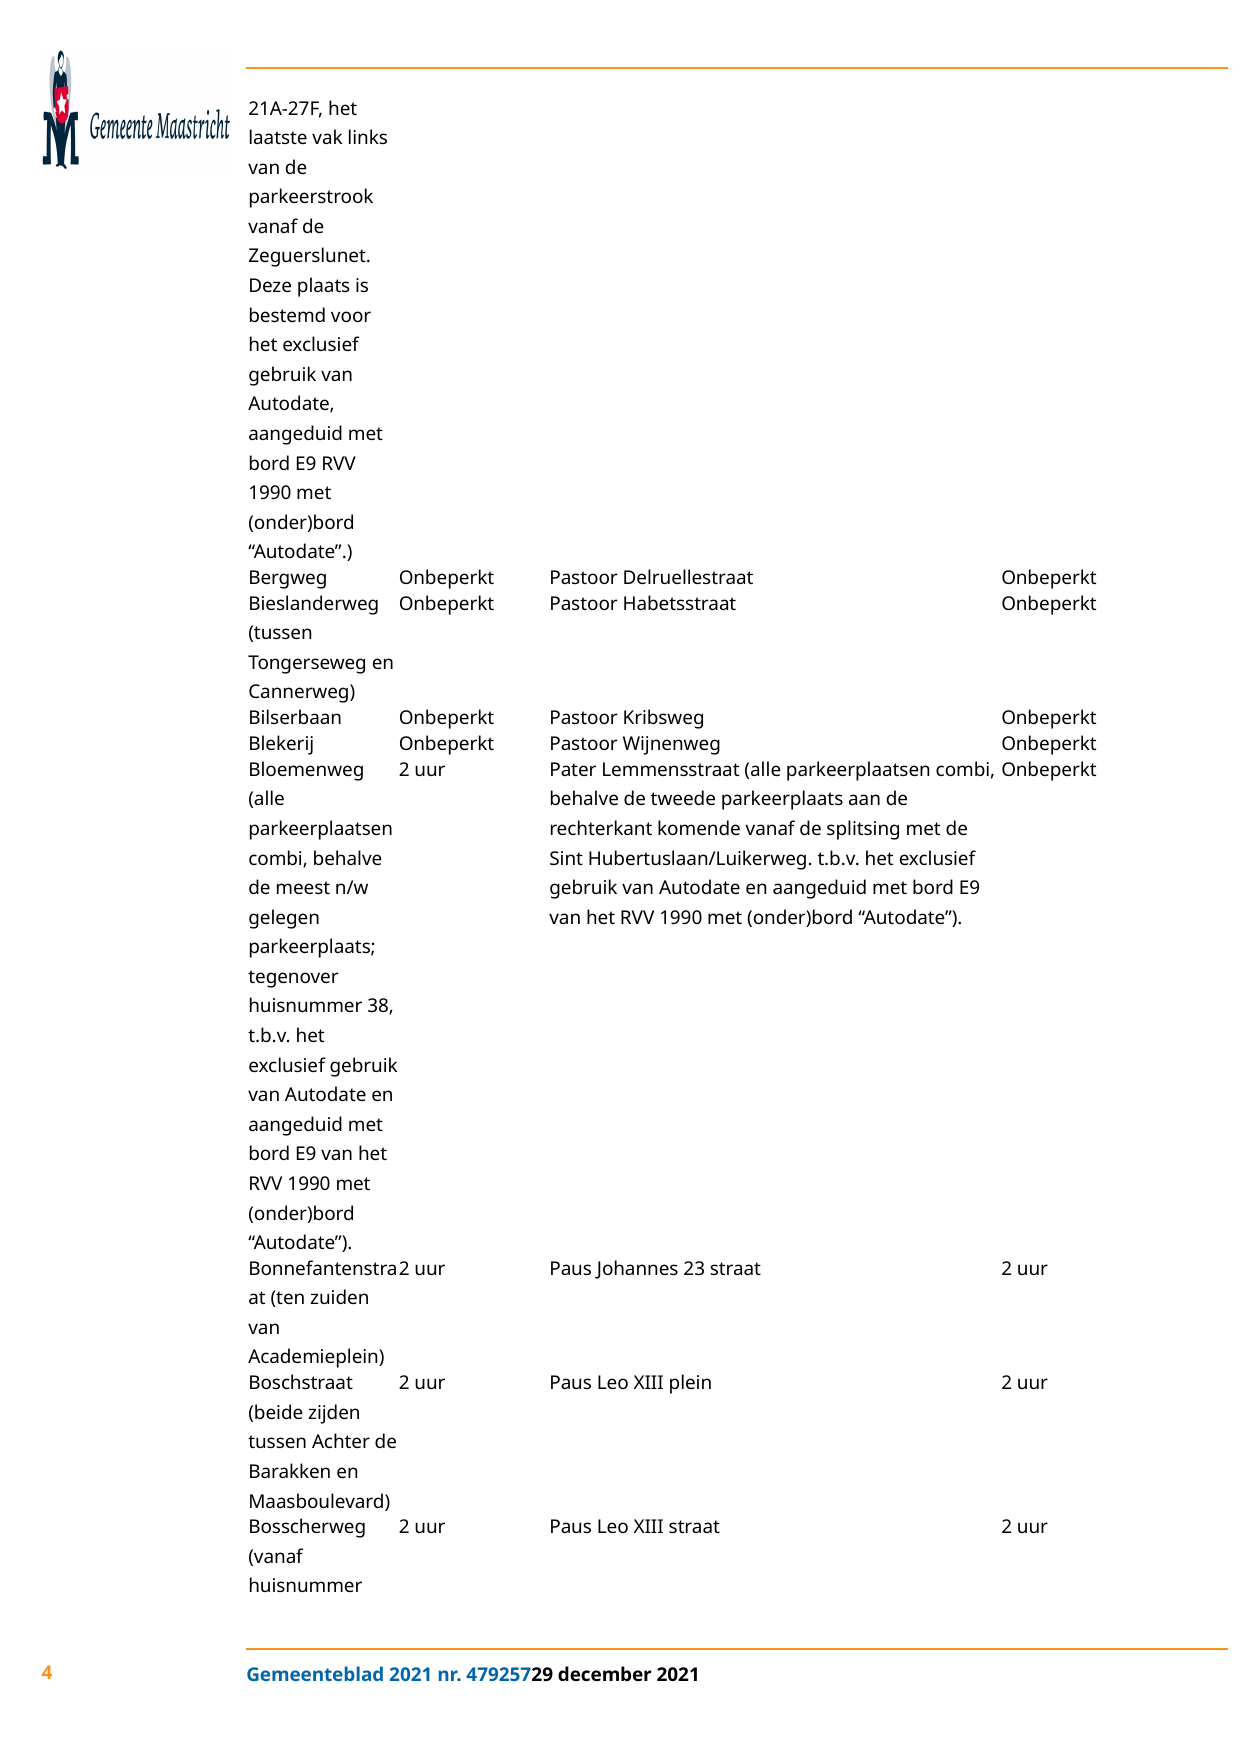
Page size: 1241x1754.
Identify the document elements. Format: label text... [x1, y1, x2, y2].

table_cell Bieslanderweg (tussen Tongerseweg en Cannerweg) [248, 590, 398, 704]
table_cell 2 uur [399, 1370, 549, 1513]
table_cell Bonnefantenstraat (ten zuiden van Academieplein) [248, 1255, 398, 1369]
table_cell 2 uur [399, 1255, 549, 1369]
table_cell Onbeperkt [1001, 705, 1152, 730]
table_cell [399, 95, 549, 564]
table_cell Onbeperkt [1001, 730, 1152, 756]
table_cell Pater Lemmensstraat (alle parkeerplaatsen combi, behalve de tweede parkeerplaats aan de rechterkant komende vanaf de splitsing met de Sint Hubertuslaan/Luikerweg. t.b.v. het exclusief gebruik van Autodate en aangeduid met bord E9 van het RVV 1990 met (onder)bord “Autodate”). [549, 756, 1001, 1255]
table_cell 2 uur [399, 756, 549, 1255]
table_cell Pastoor Delruellestraat [549, 564, 1001, 590]
table_cell Blekerij [248, 730, 398, 756]
table_cell Onbeperkt [1001, 590, 1152, 704]
table_cell 2 uur [1001, 1370, 1152, 1513]
table_cell Paus Leo XIII straat [549, 1514, 1001, 1598]
table_cell 21A-27F, het laatste vak links van de parkeerstrook vanaf de Zeguerslunet. Deze plaats is bestemd voor het exclusief gebruik van Autodate, aangeduid met bord E9 RVV 1990 met (onder)bord “Autodate”.) [248, 95, 398, 564]
table_cell Pastoor Wijnenweg [549, 730, 1001, 756]
table_cell Onbeperkt [399, 564, 549, 590]
table_cell Bilserbaan [248, 705, 398, 730]
table_cell Bloemenweg (alle parkeerplaatsen combi, behalve de meest n/w gelegen parkeerplaats; tegenover huisnummer 38, t.b.v. het exclusief gebruik van Autodate en aangeduid met bord E9 van het RVV 1990 met (onder)bord “Autodate”). [248, 756, 398, 1255]
table_cell Bergweg [248, 564, 398, 590]
table_cell Bosscherweg (vanaf huisnummer [248, 1514, 398, 1598]
table_cell 2 uur [399, 1514, 549, 1598]
table_cell [1001, 95, 1152, 564]
table_cell Onbeperkt [1001, 756, 1152, 1255]
table_cell Paus Leo XIII plein [549, 1370, 1001, 1513]
table_cell Boschstraat (beide zijden tussen Achter de Barakken en Maasboulevard) [248, 1370, 398, 1513]
table_cell Onbeperkt [399, 730, 549, 756]
table_cell Onbeperkt [399, 705, 549, 730]
table_cell 2 uur [1001, 1255, 1152, 1369]
table_cell Paus Johannes 23 straat [549, 1255, 1001, 1369]
table_cell 2 uur [1001, 1514, 1152, 1598]
table_cell Pastoor Kribsweg [549, 705, 1001, 730]
table_cell Onbeperkt [1001, 564, 1152, 590]
table_cell Pastoor Habetsstraat [549, 590, 1001, 704]
table_cell [549, 95, 1001, 564]
picture [41, 47, 231, 172]
table_cell Onbeperkt [399, 590, 549, 704]
